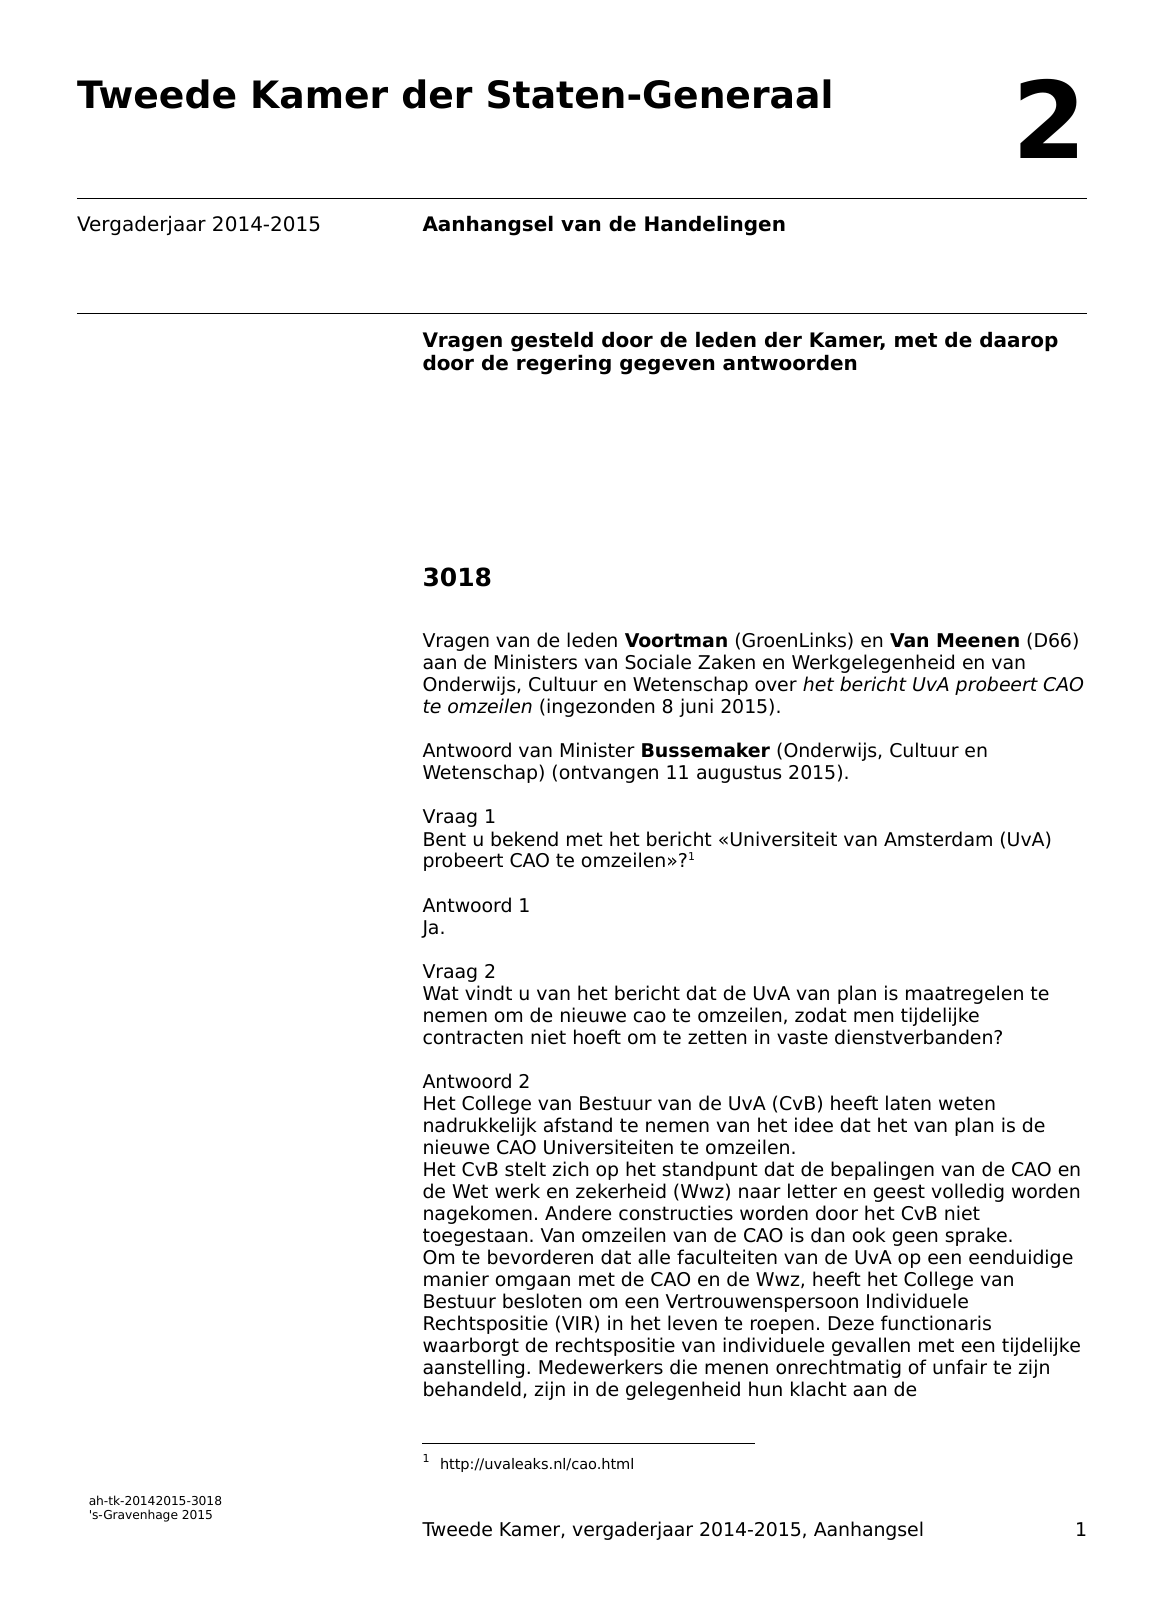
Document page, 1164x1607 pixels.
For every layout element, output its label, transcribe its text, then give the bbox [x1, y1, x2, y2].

text Vraag 1 [422, 806, 1087, 828]
text Vraag 2 [422, 961, 1087, 983]
text Antwoord 2 [422, 1071, 1087, 1093]
table_cell Vragen gesteld door de leden der Kamer, met de daarop door de regering gegeven antwoorden [422, 314, 1087, 375]
text Antwoord van Minister Bussemaker (Onderwijs, Cultuur en Wetenschap) (ontvangen 11 augustus 2015). [422, 740, 1087, 784]
table_cell Aanhangsel van de Handelingen [422, 199, 1087, 313]
text Wat vindt u van het bericht dat de UvA van plan is maatregelen te nemen om de nieuwe cao te omzeilen, zodat men tijdelijke contracten niet hoeft om te zetten in vaste dienstverbanden? [422, 983, 1087, 1049]
text Het College van Bestuur van de UvA (CvB) heeft laten weten nadrukkelijk afstand te nemen van het idee dat het van plan is de nieuwe CAO Universiteiten te omzeilen. [422, 1093, 1087, 1159]
text Het CvB stelt zich op het standpunt dat de bepalingen van de CAO en de Wet werk en zekerheid (Wwz) naar letter en geest volledig worden nagekomen. Andere constructies worden door het CvB niet toegestaan. Van omzeilen van de CAO is dan ook geen sprake. [422, 1159, 1087, 1247]
text Ja. [422, 917, 1087, 938]
text Antwoord 1 [422, 894, 1087, 917]
table_cell [77, 314, 422, 375]
text Vragen van de leden Voortman (GroenLinks) en Van Meenen (D66) aan de Ministers van Sociale Zaken en Werkgelegenheid en van Onderwijs, Cultuur en Wetenschap over het bericht UvA probeert CAO te omzeilen (ingezonden 8 juni 2015). [422, 630, 1087, 718]
table_cell Vergaderjaar 2014-2015 [77, 199, 422, 313]
text 3018 [422, 563, 1087, 592]
text Bent u bekend met het bericht «Universiteit van Amsterdam (UvA) probeert CAO te omzeilen»? [422, 828, 1087, 872]
text http://uvaleaks.nl/cao.html [422, 1452, 1087, 1474]
table_header Tweede Kamer der Staten-Generaal [77, 59, 886, 198]
text ah-tk-20142015-3018 [88, 1494, 323, 1508]
text Om te bevorderen dat alle faculteiten van de UvA op een eenduidige manier omgaan met de CAO en de Wwz, heeft het College van Bestuur besloten om een Vertrouwenspersoon Individuele Rechtspositie (VIR) in het leven te roepen. Deze functionaris waarborgt de rechtspositie van individuele gevallen met een tijdelijke aanstelling. Medewerkers die menen onrechtmatig of unfair te zijn behandeld, zijn in de gelegenheid hun klacht aan de [422, 1247, 1087, 1401]
table_header 2 [886, 59, 1087, 198]
text 's-Gravenhage 2015 [88, 1508, 323, 1522]
